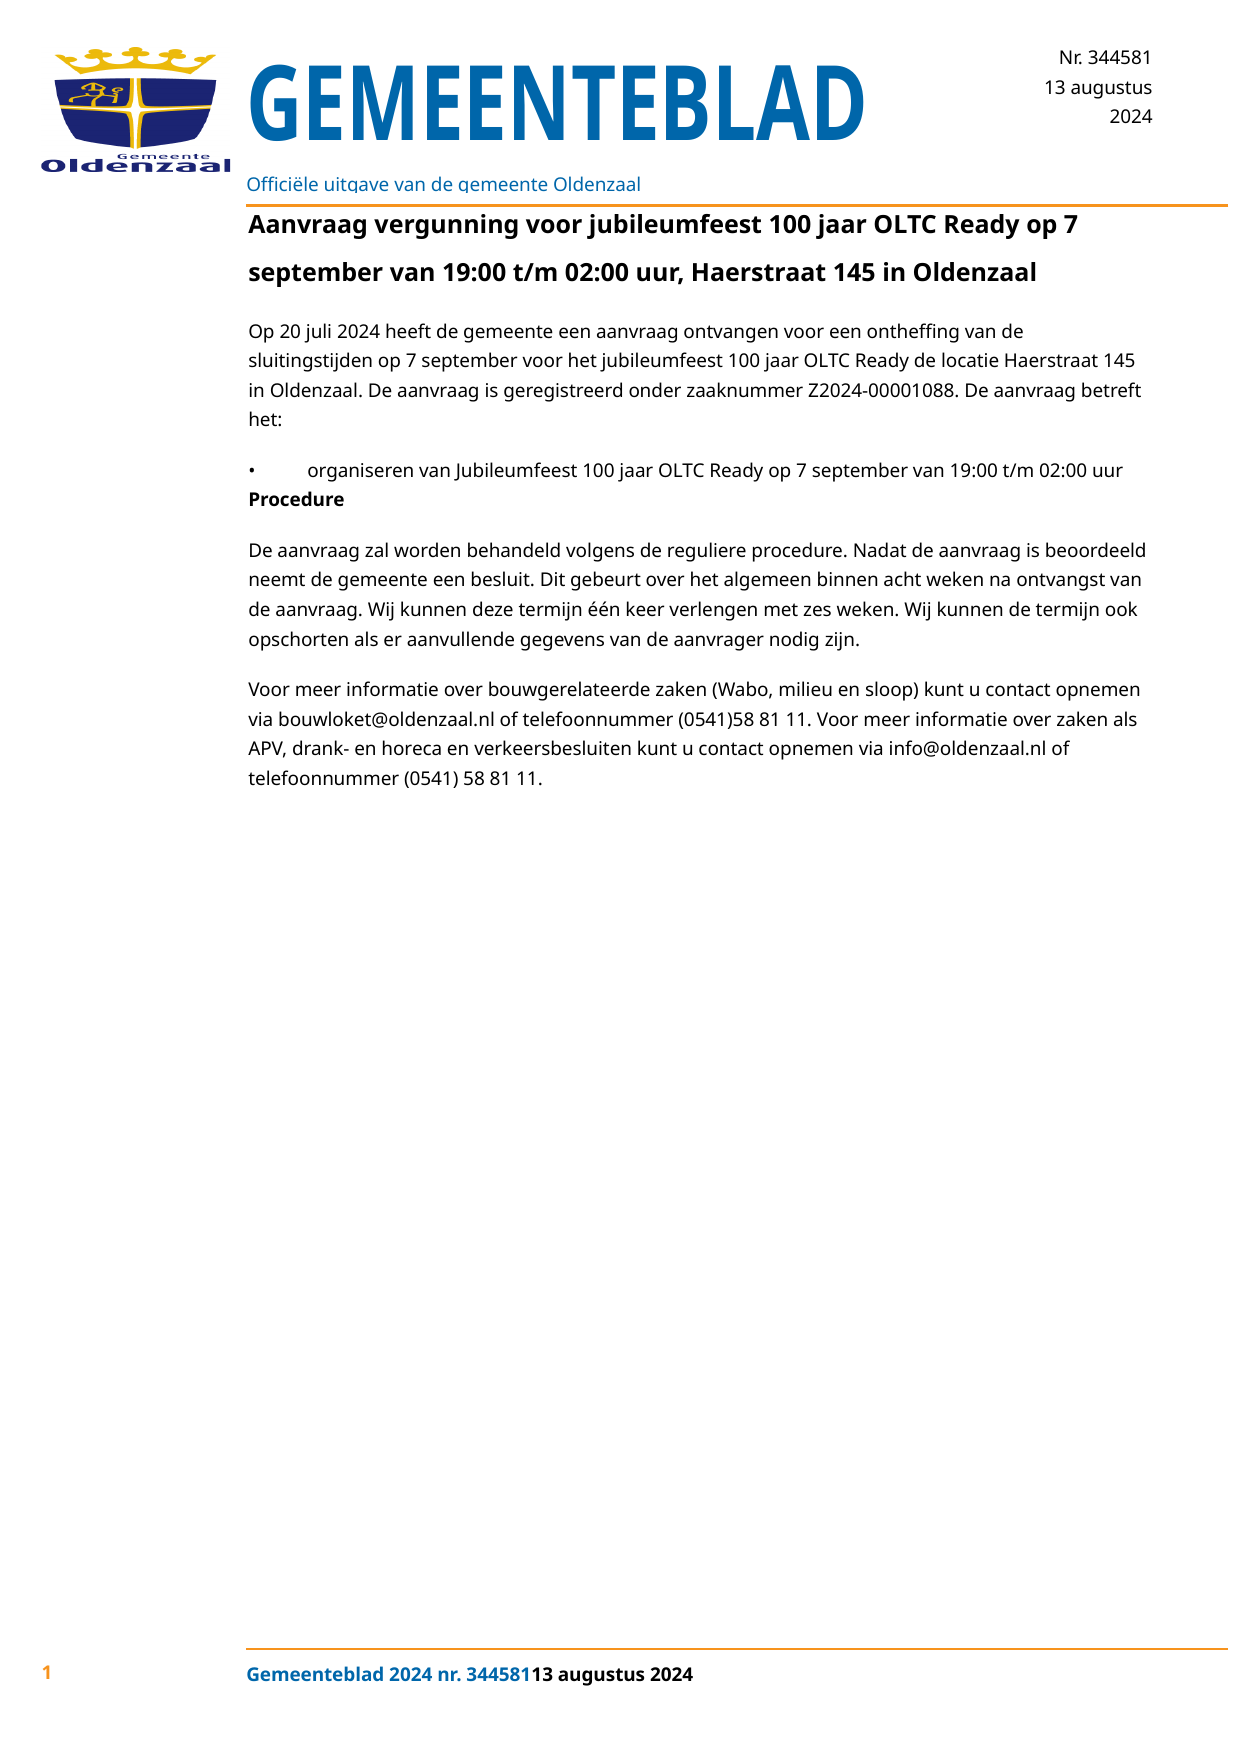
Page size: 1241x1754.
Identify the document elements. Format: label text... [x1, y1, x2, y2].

list organiseren van Jubileumfeest 100 jaar OLTC Ready op 7 september van 19:00 t/m 02:00 uur [248, 457, 1152, 483]
text Aanvraag vergunning voor jubileumfeest 100 jaar OLTC Ready op 7 september van 19:00 t/m 02:00 uur, Haerstraat 145 in Oldenzaal [248, 207, 1152, 288]
text Voor meer informatie over bouwgerelateerde zaken (Wabo, milieu en sloop) kunt u contact opnemen via bouwloket@oldenzaal.nl of telefoonnummer (0541)58 81 11. Voor meer informatie over zaken als APV, drank- en horeca en verkeersbesluiten kunt u contact opnemen via info@oldenzaal.nl of telefoonnummer (0541) 58 81 11. [248, 676, 1152, 791]
picture [41, 47, 231, 172]
text Op 20 juli 2024 heeft de gemeente een aanvraag ontvangen voor een ontheffing van de sluitingstijden op 7 september voor het jubileumfeest 100 jaar OLTC Ready de locatie Haerstraat 145 in Oldenzaal. De aanvraag is geregistreerd onder zaaknummer Z2024-00001088. De aanvraag betreft het: [248, 318, 1152, 432]
text De aanvraag zal worden behandeld volgens de reguliere procedure. Nadat de aanvraag is beoordeeld neemt de gemeente een besluit. Dit gebeurt over het algemeen binnen acht weken na ontvangst van de aanvraag. Wij kunnen deze termijn één keer verlengen met zes weken. Wij kunnen de termijn ook opschorten als er aanvullende gegevens van de aanvrager nodig zijn. [248, 537, 1152, 652]
text Procedure [248, 487, 1152, 512]
